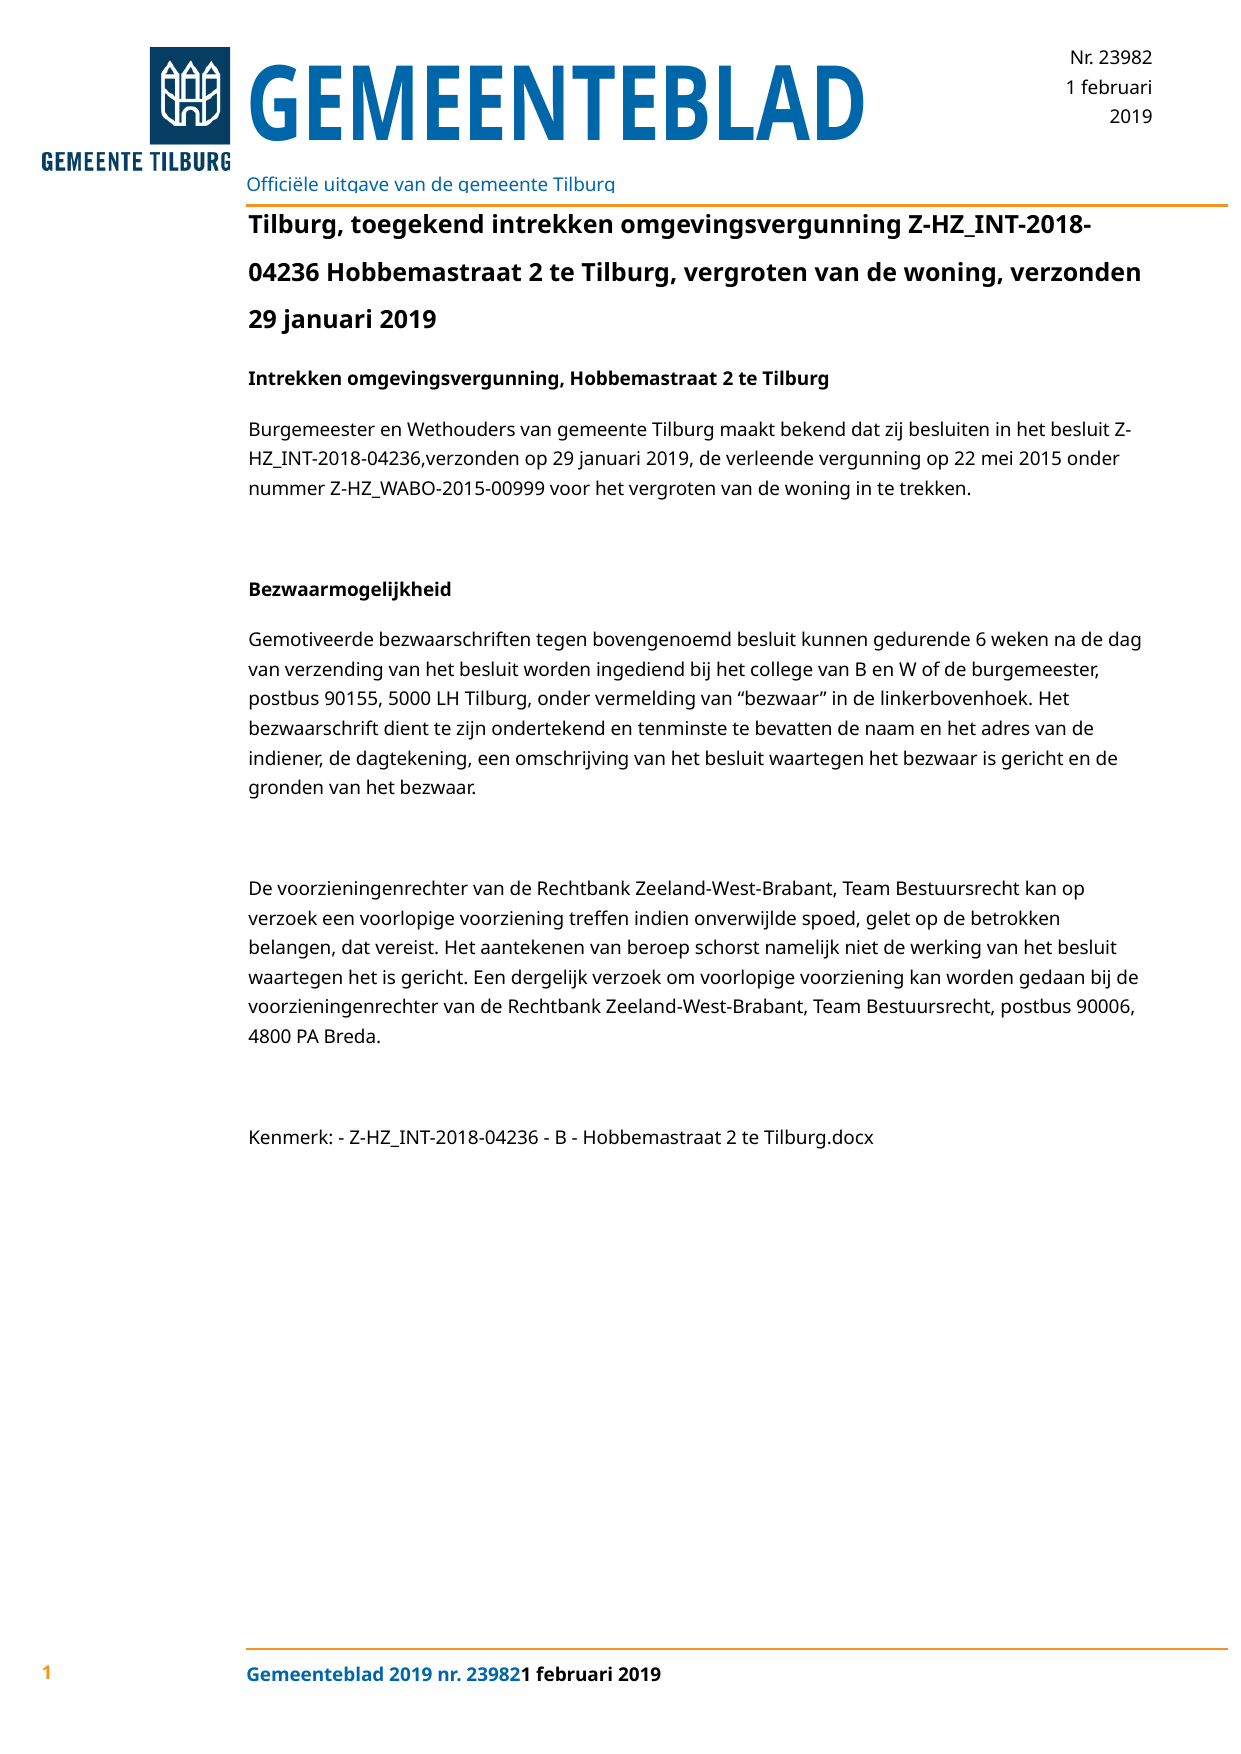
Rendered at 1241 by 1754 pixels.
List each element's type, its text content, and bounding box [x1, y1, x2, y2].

text De voorzieningenrechter van de Rechtbank Zeeland-West-Brabant, Team Bestuursrecht kan op verzoek een voorlopige voorziening treffen indien onverwijlde spoed, gelet op de betrokken belangen, dat vereist. Het aantekenen van beroep schorst namelijk niet de werking van het besluit waartegen het is gericht. Een dergelijk verzoek om voorlopige voorziening kan worden gedaan bij de voorzieningenrechter van de Rechtbank Zeeland-West-Brabant, Team Bestuursrecht, postbus 90006, 4800 PA Breda. [248, 875, 1152, 1049]
picture [41, 47, 231, 172]
text Tilburg, toegekend intrekken omgevingsvergunning Z-HZ_INT-2018-04236 Hobbemastraat 2 te Tilburg, vergroten van de woning, verzonden 29 januari 2019 [248, 207, 1152, 336]
text Kenmerk: - Z-HZ_INT-2018-04236 - B - Hobbemastraat 2 te Tilburg.docx [248, 1124, 1152, 1149]
text Bezwaarmogelijkheid [248, 576, 1152, 602]
text Intrekken omgevingsvergunning, Hobbemastraat 2 te Tilburg [248, 366, 1152, 391]
text Burgemeester en Wethouders van gemeente Tilburg maakt bekend dat zij besluiten in het besluit Z-HZ_INT-2018-04236,verzonden op 29 januari 2019, de verleende vergunning op 22 mei 2015 onder nummer Z-HZ_WABO-2015-00999 voor het vergroten van de woning in te trekken. [248, 416, 1152, 501]
text Gemotiveerde bezwaarschriften tegen bovengenoemd besluit kunnen gedurende 6 weken na de dag van verzending van het besluit worden ingediend bij het college van B en W of de burgemeester, postbus 90155, 5000 LH Tilburg, onder vermelding van “bezwaar” in de linkerbovenhoek. Het bezwaarschrift dient te zijn ondertekend en tenminste te bevatten de naam en het adres van de indiener, de dagtekening, een omschrijving van het besluit waartegen het bezwaar is gericht en de gronden van het bezwaar. [248, 626, 1152, 800]
